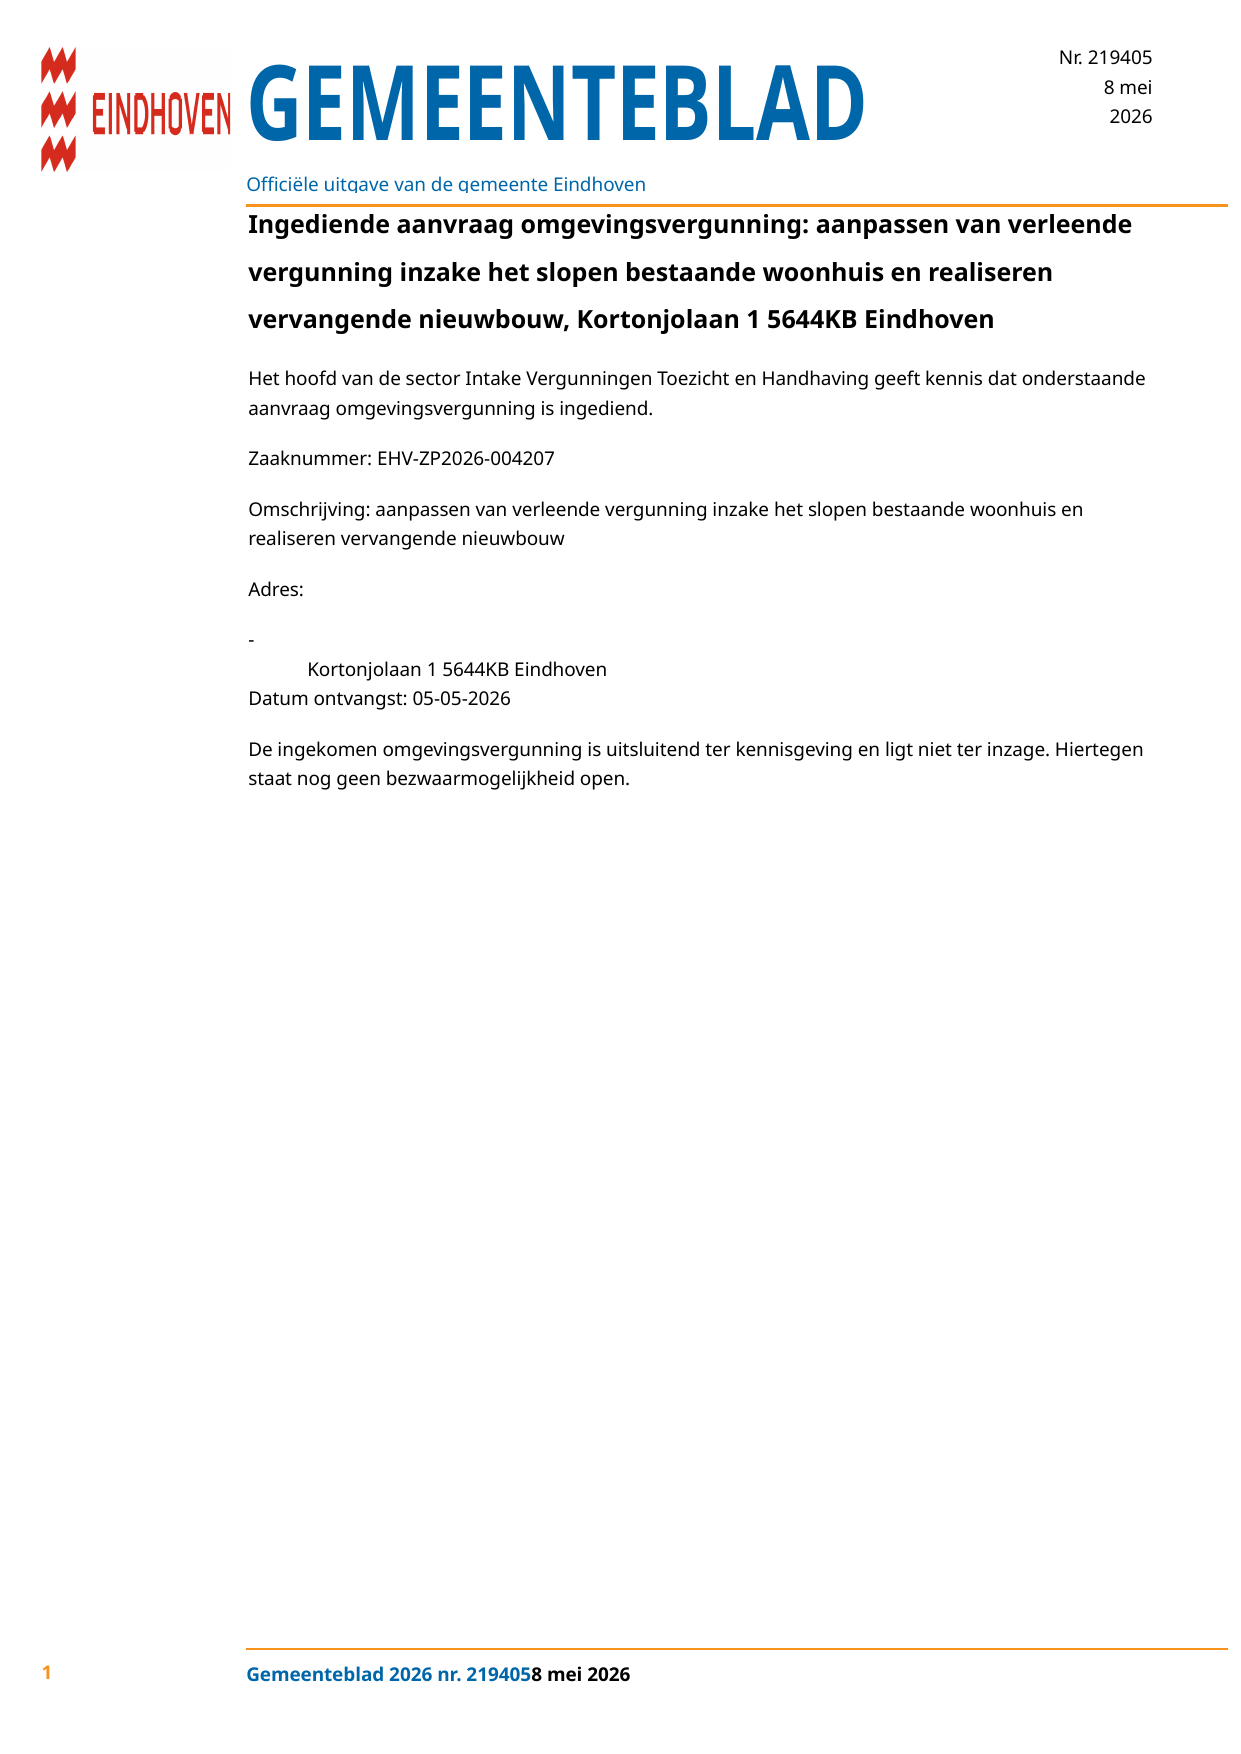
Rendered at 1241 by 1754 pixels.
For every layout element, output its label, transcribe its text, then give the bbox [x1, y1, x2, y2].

text Adres: [248, 576, 1152, 602]
text Zaaknummer: EHV-ZP2026-004207 [248, 446, 1152, 471]
text Het hoofd van de sector Intake Vergunningen Toezicht en Handhaving geeft kennis dat onderstaande aanvraag omgevingsvergunning is ingediend. [248, 366, 1152, 421]
text De ingekomen omgevingsvergunning is uitsluitend ter kennisgeving en ligt niet ter inzage. Hiertegen staat nog geen bezwaarmogelijkheid open. [248, 736, 1152, 791]
list Kortonjolaan 1 5644KB Eindhoven [248, 656, 1152, 682]
text Datum ontvangst: 05-05-2026 [248, 686, 1152, 711]
text Ingediende aanvraag omgevingsvergunning: aanpassen van verleende vergunning inzake het slopen bestaande woonhuis en realiseren vervangende nieuwbouw, Kortonjolaan 1 5644KB Eindhoven [248, 207, 1152, 336]
picture [41, 47, 231, 172]
text Omschrijving: aanpassen van verleende vergunning inzake het slopen bestaande woonhuis en realiseren vervangende nieuwbouw [248, 496, 1152, 551]
